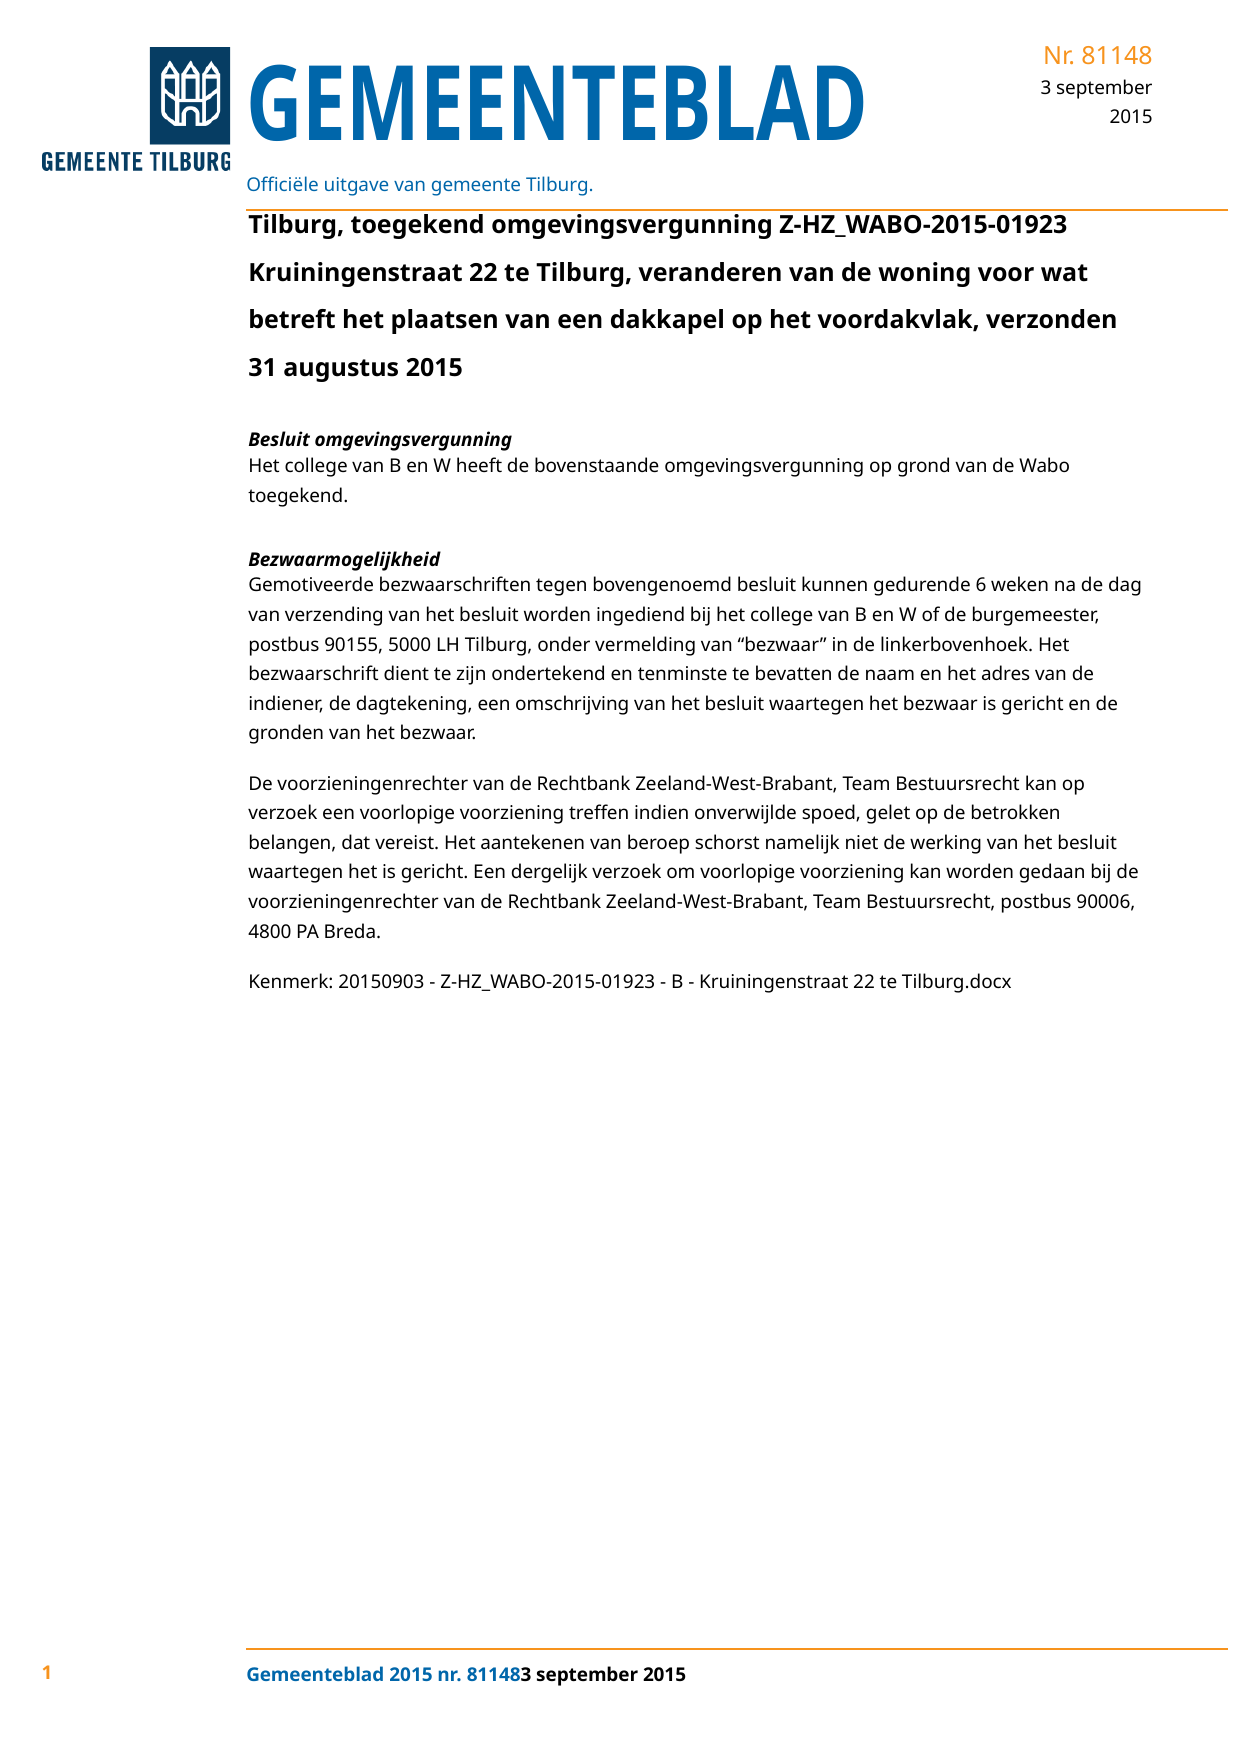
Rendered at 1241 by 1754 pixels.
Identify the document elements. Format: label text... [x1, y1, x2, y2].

text Tilburg, toegekend omgevingsvergunning Z-HZ_WABO-2015-01923 Kruiningenstraat 22 te Tilburg, veranderen van de woning voor wat betreft het plaatsen van een dakkapel op het voordakvlak, verzonden 31 augustus 2015 [248, 211, 1152, 384]
text Besluit omgevingsvergunning [248, 427, 1152, 452]
text De voorzieningenrechter van de Rechtbank Zeeland-West-Brabant, Team Bestuursrecht kan op verzoek een voorlopige voorziening treffen indien onverwijlde spoed, gelet op de betrokken belangen, dat vereist. Het aantekenen van beroep schorst namelijk niet de werking van het besluit waartegen het is gericht. Een dergelijk verzoek om voorlopige voorziening kan worden gedaan bij de voorzieningenrechter van de Rechtbank Zeeland-West-Brabant, Team Bestuursrecht, postbus 90006, 4800 PA Breda. [248, 770, 1152, 944]
text Gemotiveerde bezwaarschriften tegen bovengenoemd besluit kunnen gedurende 6 weken na de dag van verzending van het besluit worden ingediend bij het college van B en W of de burgemeester, postbus 90155, 5000 LH Tilburg, onder vermelding van “bezwaar” in de linkerbovenhoek. Het bezwaarschrift dient te zijn ondertekend en tenminste te bevatten de naam en het adres van de indiener, de dagtekening, een omschrijving van het besluit waartegen het bezwaar is gericht en de gronden van het bezwaar. [248, 572, 1152, 745]
picture [41, 47, 231, 172]
text Kenmerk: 20150903 - Z-HZ_WABO-2015-01923 - B - Kruiningenstraat 22 te Tilburg.docx [248, 968, 1152, 994]
text Het college van B en W heeft de bovenstaande omgevingsvergunning op grond van de Wabo toegekend. [248, 452, 1152, 508]
text Bezwaarmogelijkheid [248, 546, 1152, 572]
